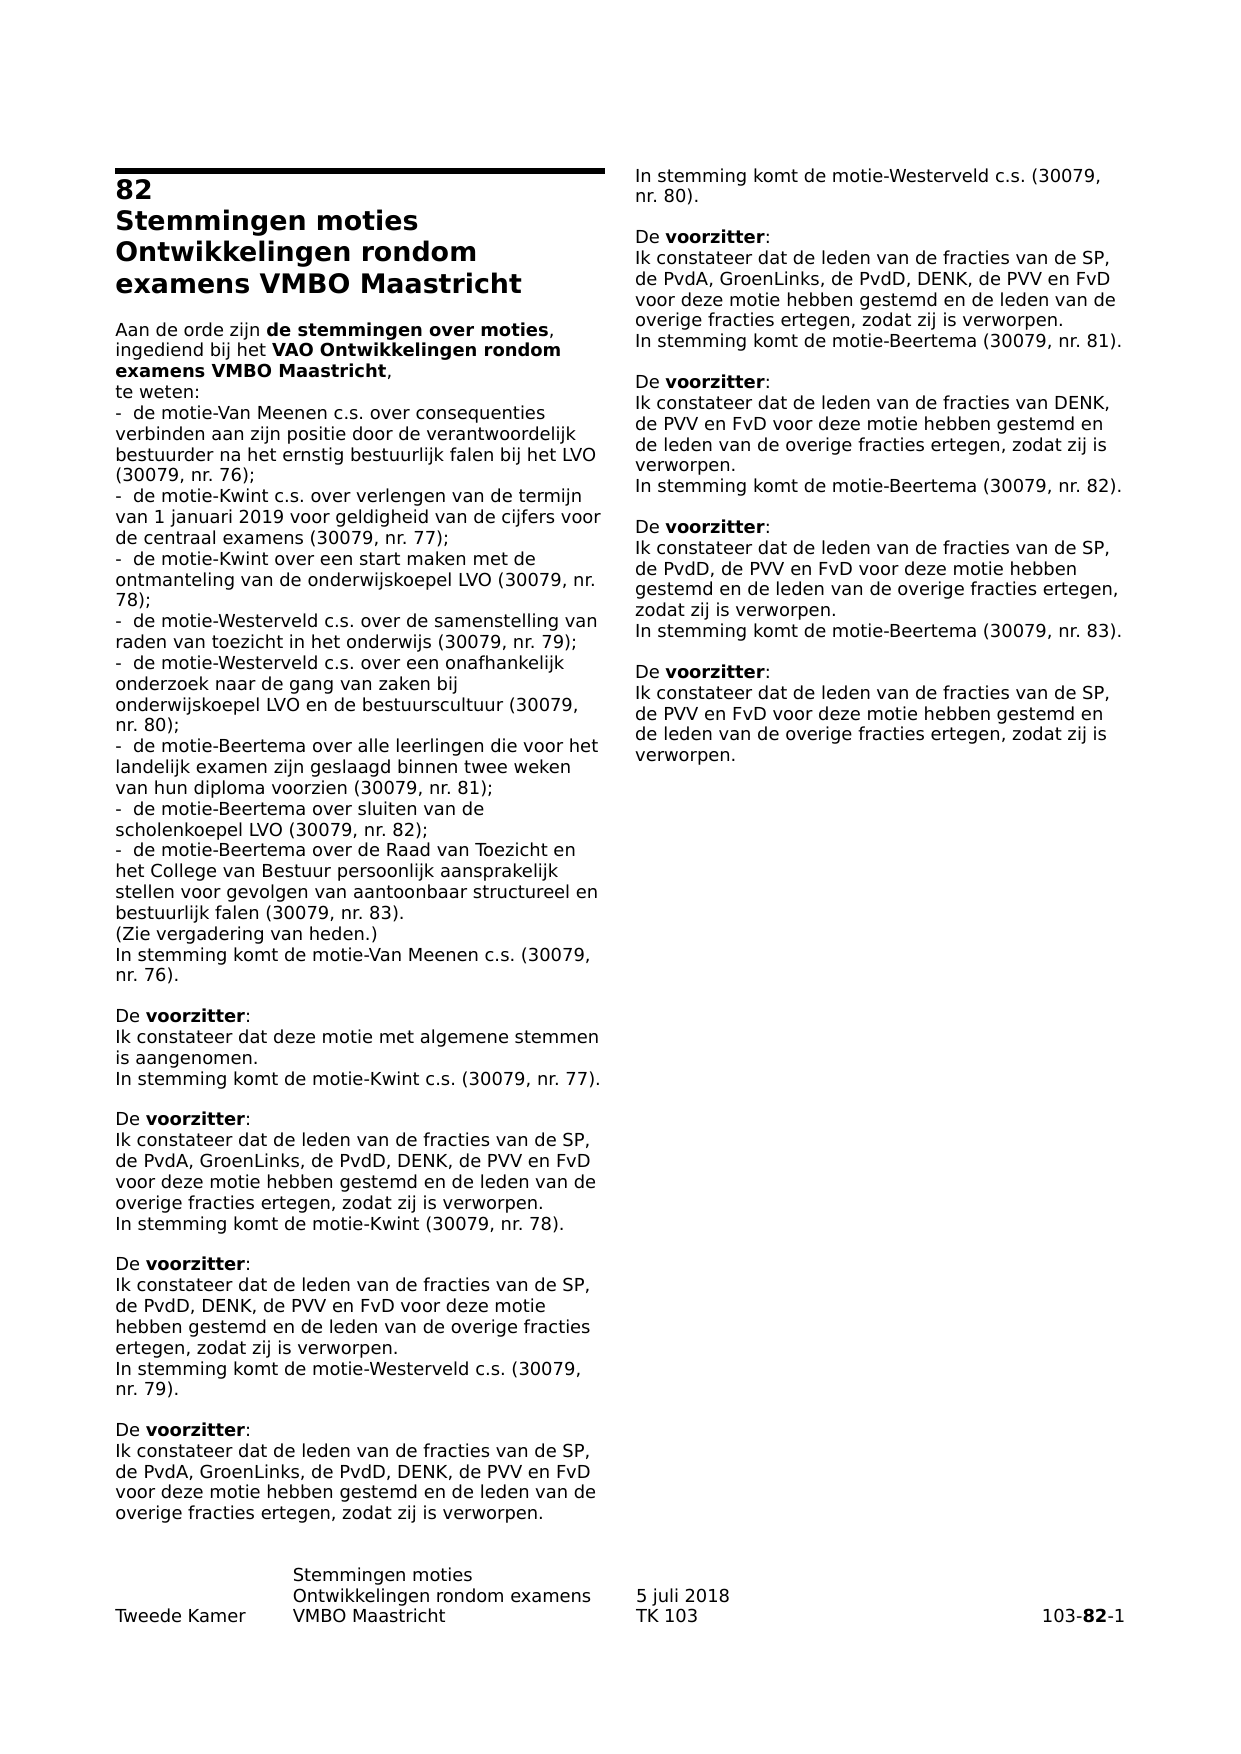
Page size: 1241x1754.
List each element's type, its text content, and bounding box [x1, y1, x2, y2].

list de motie-Westerveld c.s. over een onafhankelijk onderzoek naar de gang van zaken bij onderwijskoepel LVO en de bestuurscultuur (30079, nr. 80); [115, 653, 605, 736]
list de motie-Westerveld c.s. over de samenstelling van raden van toezicht in het onderwijs (30079, nr. 79); [115, 611, 605, 653]
text De voorzitter: [115, 1254, 605, 1275]
text Ik constateer dat de leden van de fracties van de SP, de PVV en FvD voor deze motie hebben gestemd en de leden van de overige fracties ertegen, zodat zij is verworpen. [635, 682, 1125, 766]
text In stemming komt de motie-Kwint (30079, nr. 78). [115, 1213, 605, 1234]
list de motie-Beertema over sluiten van de scholenkoepel LVO (30079, nr. 82); [115, 798, 605, 840]
text In stemming komt de motie-Van Meenen c.s. (30079, nr. 76). [115, 944, 605, 986]
list de motie-Beertema over de Raad van Toezicht en het College van Bestuur persoonlijk aansprakelijk stellen voor gevolgen van aantoonbaar structureel en bestuurlijk falen (30079, nr. 83). [115, 840, 605, 923]
text De voorzitter: [115, 1420, 605, 1441]
text te weten: [115, 382, 605, 403]
text In stemming komt de motie-Westerveld c.s. (30079, nr. 80). [635, 165, 1125, 207]
list de motie-Van Meenen c.s. over consequenties verbinden aan zijn positie door de verantwoordelijk bestuurder na het ernstig bestuurlijk falen bij het LVO (30079, nr. 76); [115, 403, 605, 486]
text De voorzitter: [635, 227, 1125, 248]
text De voorzitter: [635, 517, 1125, 537]
text Ik constateer dat de leden van de fracties van de SP, de PvdA, GroenLinks, de PvdD, DENK, de PVV en FvD voor deze motie hebben gestemd en de leden van de overige fracties ertegen, zodat zij is verworpen. [635, 248, 1125, 331]
text In stemming komt de motie-Beertema (30079, nr. 81). [635, 331, 1125, 352]
text De voorzitter: [115, 1006, 605, 1027]
text De voorzitter: [635, 662, 1125, 682]
text De voorzitter: [115, 1109, 605, 1130]
text In stemming komt de motie-Beertema (30079, nr. 82). [635, 476, 1125, 497]
text In stemming komt de motie-Beertema (30079, nr. 83). [635, 621, 1125, 642]
list de motie-Kwint over een start maken met de ontmanteling van de onderwijskoepel LVO (30079, nr. 78); [115, 548, 605, 611]
title 82 Stemmingen moties Ontwikkelingen rondom examens VMBO Maastricht [115, 174, 605, 299]
text Ik constateer dat de leden van de fracties van de SP, de PvdA, GroenLinks, de PvdD, DENK, de PVV en FvD voor deze motie hebben gestemd en de leden van de overige fracties ertegen, zodat zij is verworpen. [115, 1441, 605, 1524]
text Aan de orde zijn de stemmingen over moties, ingediend bij het VAO Ontwikkelingen rondom examens VMBO Maastricht, [115, 319, 605, 382]
text De voorzitter: [635, 372, 1125, 393]
text Ik constateer dat de leden van de fracties van de SP, de PvdA, GroenLinks, de PvdD, DENK, de PVV en FvD voor deze motie hebben gestemd en de leden van de overige fracties ertegen, zodat zij is verworpen. [115, 1130, 605, 1213]
text (Zie vergadering van heden.) [115, 923, 605, 944]
text Ik constateer dat de leden van de fracties van de SP, de PvdD, DENK, de PVV en FvD voor deze motie hebben gestemd en de leden van de overige fracties ertegen, zodat zij is verworpen. [115, 1275, 605, 1358]
text Ik constateer dat de leden van de fracties van DENK, de PVV en FvD voor deze motie hebben gestemd en de leden van de overige fracties ertegen, zodat zij is verworpen. [635, 393, 1125, 476]
list de motie-Beertema over alle leerlingen die voor het landelijk examen zijn geslaagd binnen twee weken van hun diploma voorzien (30079, nr. 81); [115, 736, 605, 798]
text Ik constateer dat de leden van de fracties van de SP, de PvdD, de PVV en FvD voor deze motie hebben gestemd en de leden van de overige fracties ertegen, zodat zij is verworpen. [635, 537, 1125, 621]
text In stemming komt de motie-Kwint c.s. (30079, nr. 77). [115, 1068, 605, 1089]
list de motie-Kwint c.s. over verlengen van de termijn van 1 januari 2019 voor geldigheid van de cijfers voor de centraal examens (30079, nr. 77); [115, 486, 605, 548]
text Ik constateer dat deze motie met algemene stemmen is aangenomen. [115, 1027, 605, 1068]
text In stemming komt de motie-Westerveld c.s. (30079, nr. 79). [115, 1358, 605, 1400]
